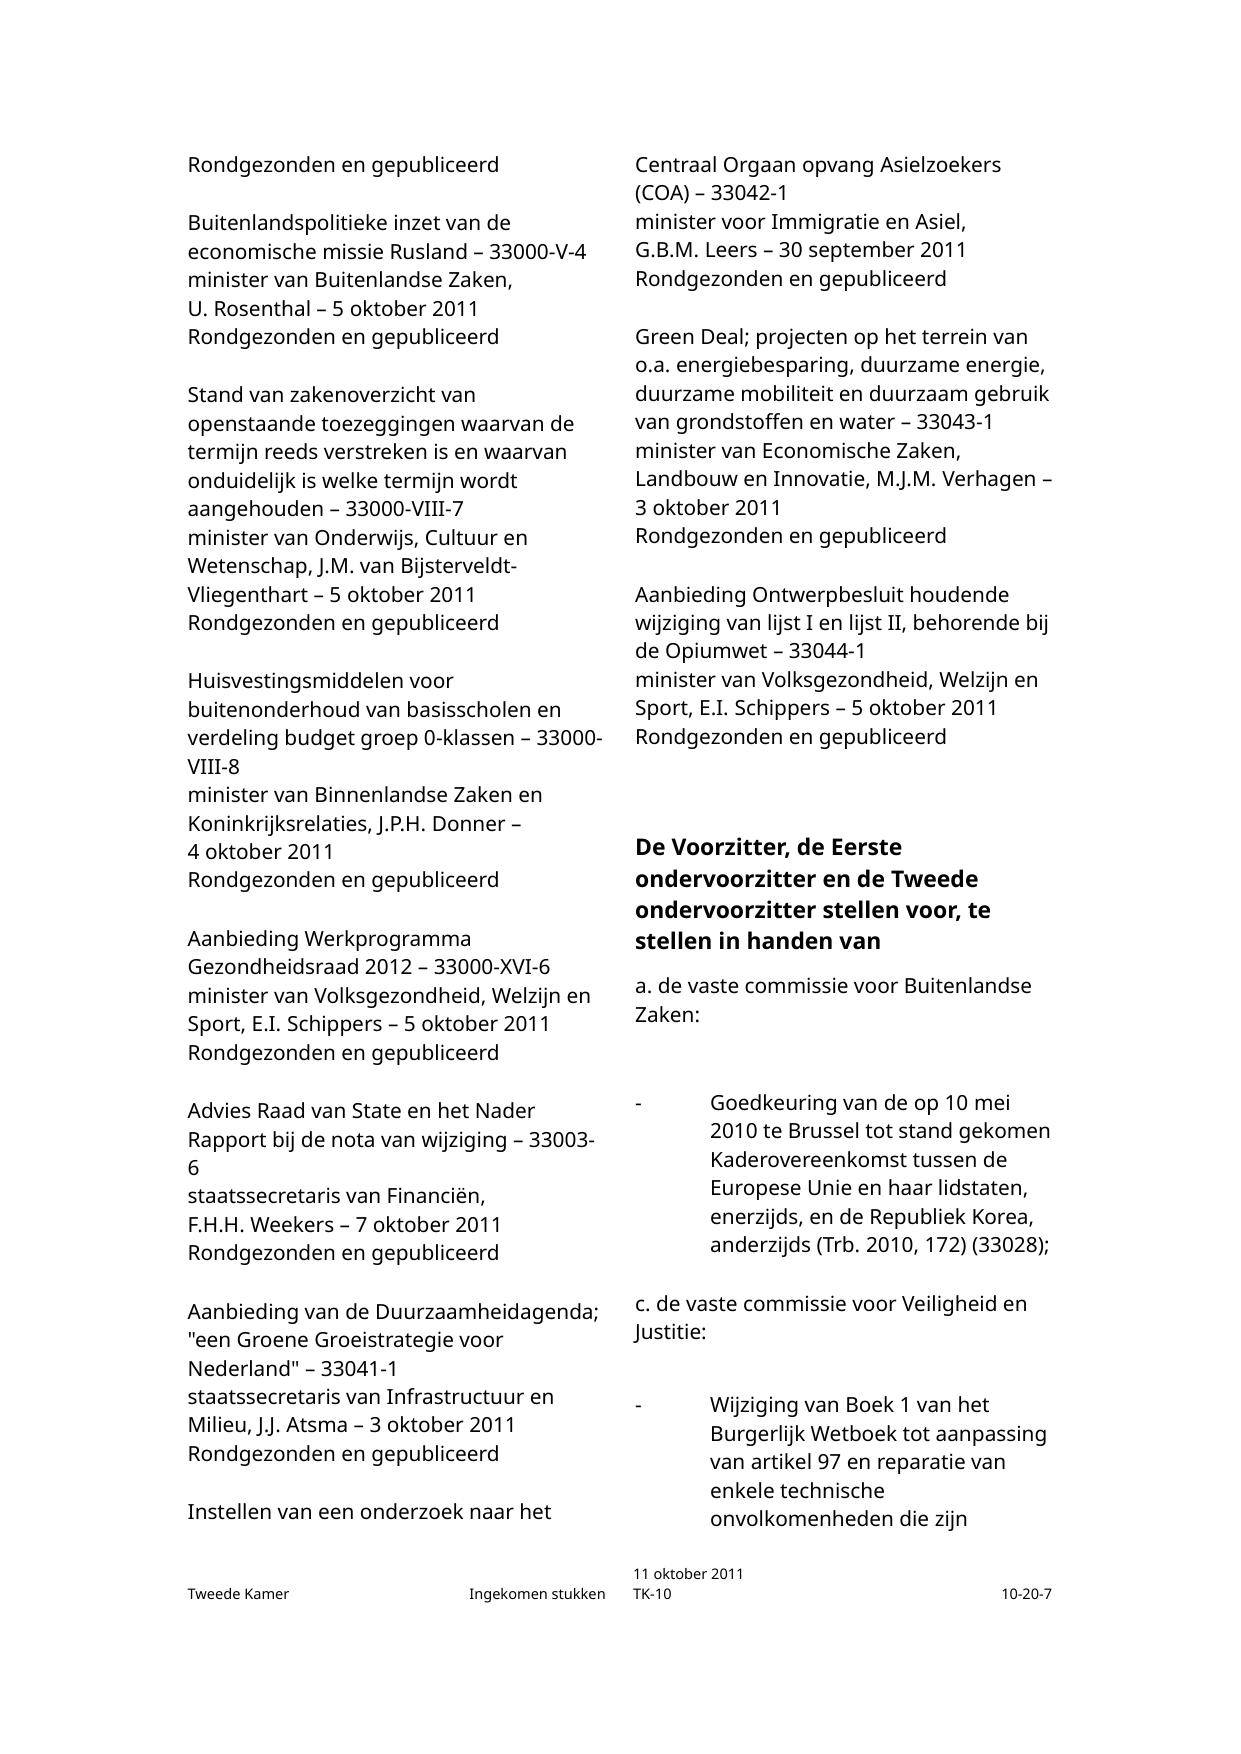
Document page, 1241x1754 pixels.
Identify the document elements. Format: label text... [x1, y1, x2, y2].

text Green Deal; projecten op het terrein van o.a. energiebesparing, duurzame energie, duurzame mobiliteit en duurzaam gebruik van grondstoffen en water – 33043-1 [635, 322, 1053, 436]
text minister voor Immigratie en Asiel, G.B.M. Leers – 30 september 2011 [635, 207, 1053, 264]
list Goedkeuring van de op 10 mei 2010 te Brussel tot stand gekomen Kaderovereenkomst tussen de Europese Unie en haar lidstaten, enerzijds, en de Republiek Korea, anderzijds (Trb. 2010, 172) (33028); [635, 1088, 1053, 1259]
text Rondgezonden en gepubliceerd [187, 1238, 605, 1267]
text  [635, 780, 1053, 809]
text Rondgezonden en gepubliceerd [187, 322, 605, 351]
text Huisvestingsmiddelen voor buitenonderhoud van basisscholen en verdeling budget groep 0-klassen – 33000-VIII-8 [187, 667, 605, 780]
text minister van Binnenlandse Zaken en Koninkrijksrelaties, J.P.H. Donner – 4 oktober 2011 [187, 780, 605, 866]
subtitle De Voorzitter, de Eerste ondervoorzitter en de Tweede ondervoorzitter stellen voor, te stellen in handen van [635, 831, 1053, 956]
text Rondgezonden en gepubliceerd [635, 521, 1053, 550]
text Rondgezonden en gepubliceerd [635, 722, 1053, 750]
text Stand van zakenoverzicht van openstaande toezeggingen waarvan de termijn reeds verstreken is en waarvan onduidelijk is welke termijn wordt aangehouden – 33000-VIII-7 [187, 381, 605, 523]
text Instellen van een onderzoek naar het [187, 1497, 605, 1526]
text Rondgezonden en gepubliceerd [187, 866, 605, 894]
text Aanbieding Werkprogramma Gezondheidsraad 2012 – 33000-XVI-6 [187, 924, 605, 981]
text Buitenlandspolitieke inzet van de economische missie Rusland – 33000-V-4 [187, 208, 605, 265]
list Wijziging van Boek 1 van het Burgerlijk Wetboek tot aanpassing van artikel 97 en reparatie van enkele technische onvolkomenheden die zijn [635, 1391, 1053, 1533]
text Aanbieding Ontwerpbesluit houdende wijziging van lijst I en lijst II, behorende bij de Opiumwet – 33044-1 [635, 580, 1053, 665]
text staatssecretaris van Financiën, F.H.H. Weekers – 7 oktober 2011 [187, 1182, 605, 1238]
text Aanbieding van de Duurzaamheidagenda; "een Groene Groeistrategie voor Nederland" – 33041-1 [187, 1297, 605, 1382]
text Rondgezonden en gepubliceerd [187, 608, 605, 637]
text Rondgezonden en gepubliceerd [635, 264, 1053, 292]
text staatssecretaris van Infrastructuur en Milieu, J.J. Atsma – 3 oktober 2011 [187, 1382, 605, 1439]
text Centraal Orgaan opvang Asielzoekers (COA) – 33042-1 [635, 150, 1053, 207]
text Advies Raad van State en het Nader Rapport bij de nota van wijziging – 33003-6 [187, 1096, 605, 1182]
text minister van Volksgezondheid, Welzijn en Sport, E.I. Schippers – 5 oktober 2011 [635, 665, 1053, 722]
text Rondgezonden en gepubliceerd [187, 1439, 605, 1467]
text minister van Economische Zaken, Landbouw en Innovatie, M.J.M. Verhagen – 3 oktober 2011 [635, 436, 1053, 521]
text Rondgezonden en gepubliceerd [187, 150, 605, 178]
text minister van Volksgezondheid, Welzijn en Sport, E.I. Schippers – 5 oktober 2011 [187, 981, 605, 1038]
text minister van Onderwijs, Cultuur en Wetenschap, J.M. van Bijsterveldt-Vliegenthart – 5 oktober 2011 [187, 523, 605, 608]
text minister van Buitenlandse Zaken, U. Rosenthal – 5 oktober 2011 [187, 265, 605, 322]
text c. de vaste commissie voor Veiligheid en Justitie: [635, 1289, 1053, 1346]
text Rondgezonden en gepubliceerd [187, 1038, 605, 1066]
text a. de vaste commissie voor Buitenlandse Zaken: [635, 971, 1053, 1028]
